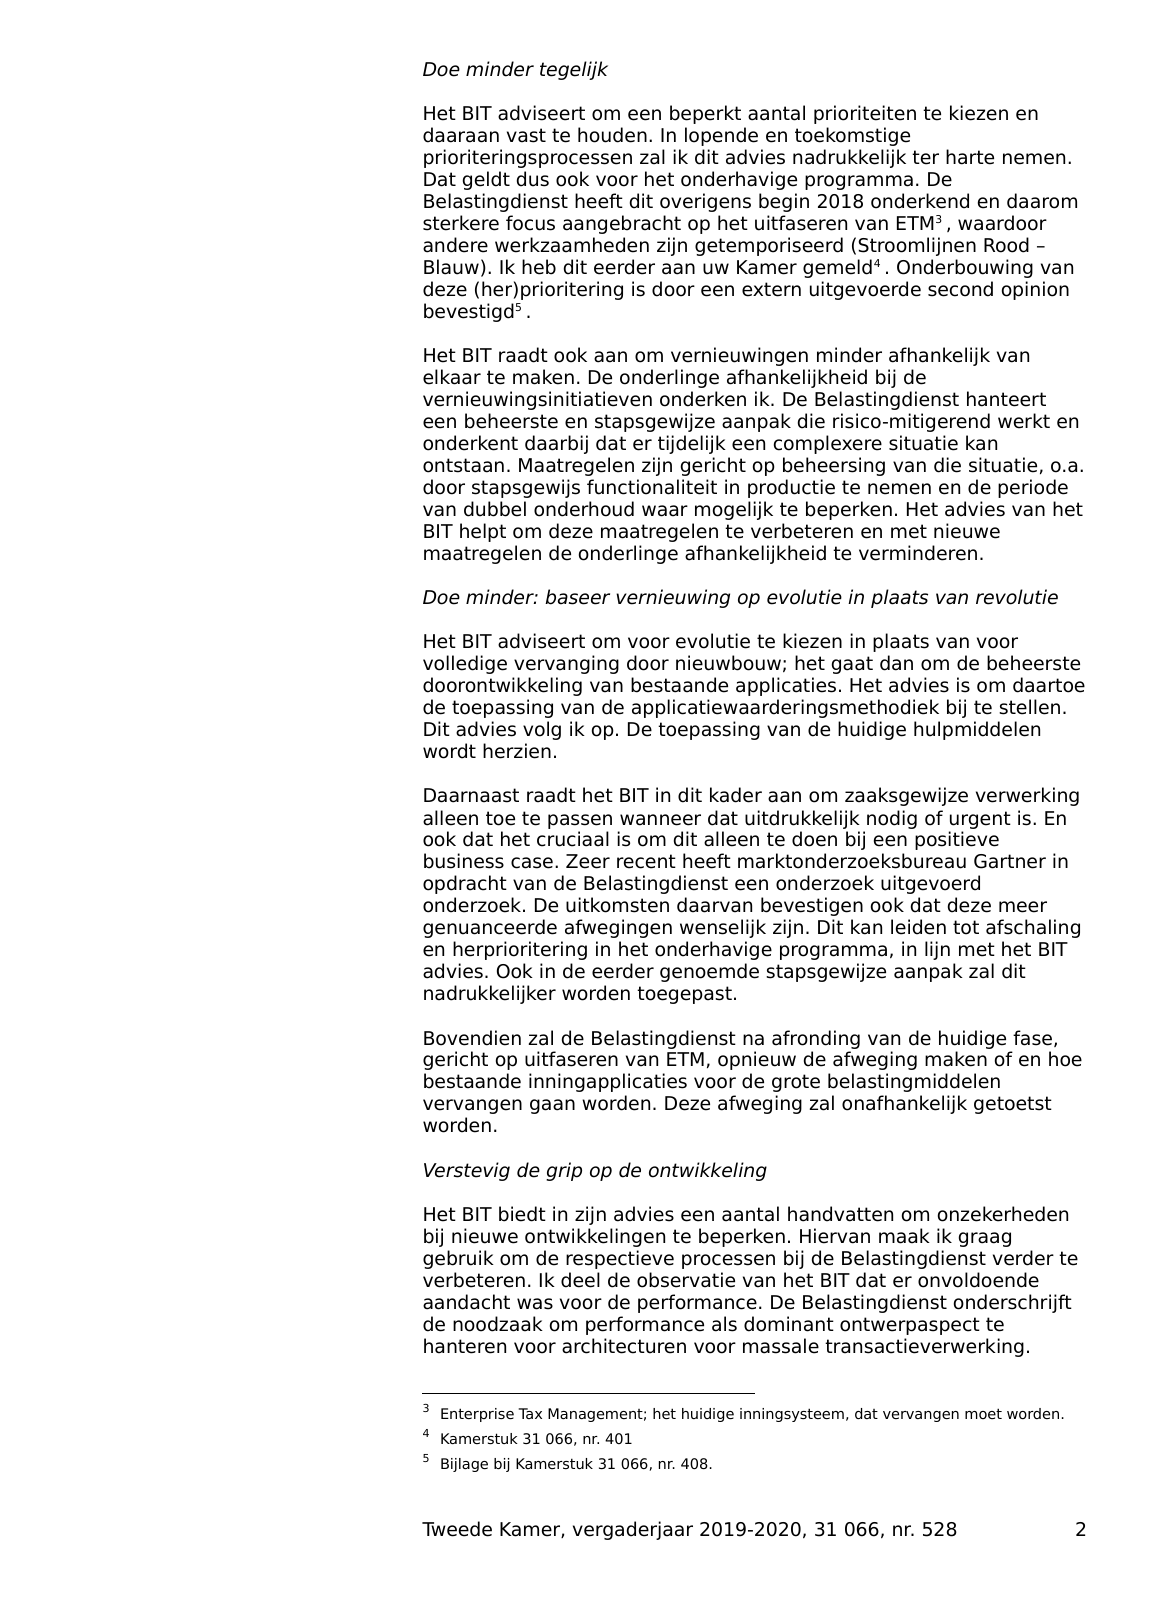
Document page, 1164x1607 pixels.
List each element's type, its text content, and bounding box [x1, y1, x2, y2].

subtitle Doe minder tegelijk [422, 59, 1087, 81]
text Daarnaast raadt het BIT in dit kader aan om zaaksgewijze verwerking alleen toe te passen wanneer dat uitdrukkelijk nodig of urgent is. En ook dat het cruciaal is om dit alleen te doen bij een positieve business case. Zeer recent heeft marktonderzoeksbureau Gartner in opdracht van de Belastingdienst een onderzoek uitgevoerd onderzoek. De uitkomsten daarvan bevestigen ook dat deze meer genuanceerde afwegingen wenselijk zijn. Dit kan leiden tot afschaling en herprioritering in het onderhavige programma, in lijn met het BIT advies. Ook in de eerder genoemde stapsgewijze aanpak zal dit nadrukkelijker worden toegepast. [422, 785, 1087, 1005]
text Enterprise Tax Management; het huidige inningsysteem, dat vervangen moet worden. [422, 1402, 1087, 1424]
text Bovendien zal de Belastingdienst na afronding van de huidige fase, gericht op uitfaseren van ETM, opnieuw de afweging maken of en hoe bestaande inningapplicaties voor de grote belastingmiddelen vervangen gaan worden. Deze afweging zal onafhankelijk getoetst worden. [422, 1027, 1087, 1137]
subtitle Doe minder: baseer vernieuwing op evolutie in plaats van revolutie [422, 587, 1087, 609]
text Bijlage bij Kamerstuk 31 066, nr. 408. [422, 1452, 1087, 1474]
text Het BIT biedt in zijn advies een aantal handvatten om onzekerheden bij nieuwe ontwikkelingen te beperken. Hiervan maak ik graag gebruik om de respectieve processen bij de Belastingdienst verder te verbeteren. Ik deel de observatie van het BIT dat er onvoldoende aandacht was voor de performance. De Belastingdienst onderschrijft de noodzaak om performance als dominant ontwerpaspect te hanteren voor architecturen voor massale transactieverwerking. [422, 1204, 1087, 1357]
text Het BIT adviseert om voor evolutie te kiezen in plaats van voor volledige vervanging door nieuwbouw; het gaat dan om de beheerste doorontwikkeling van bestaande applicaties. Het advies is om daartoe de toepassing van de applicatiewaarderingsmethodiek bij te stellen. Dit advies volg ik op. De toepassing van de huidige hulpmiddelen wordt herzien. [422, 631, 1087, 763]
subtitle Verstevig de grip op de ontwikkeling [422, 1159, 1087, 1181]
text Het BIT adviseert om een beperkt aantal prioriteiten te kiezen en daaraan vast te houden. In lopende en toekomstige prioriteringsprocessen zal ik dit advies nadrukkelijk ter harte nemen. Dat geldt dus ook voor het onderhavige programma. De Belastingdienst heeft dit overigens begin 2018 onderkend en daarom sterkere focus aangebracht op het uitfaseren van ETM, waardoor andere werkzaamheden zijn getemporiseerd (Stroomlijnen Rood – Blauw). Ik heb dit eerder aan uw Kamer gemeld. Onderbouwing van deze (her)prioritering is door een extern uitgevoerde second opinion bevestigd. [422, 103, 1087, 323]
text Het BIT raadt ook aan om vernieuwingen minder afhankelijk van elkaar te maken. De onderlinge afhankelijkheid bij de vernieuwingsinitiatieven onderken ik. De Belastingdienst hanteert een beheerste en stapsgewijze aanpak die risico-mitigerend werkt en onderkent daarbij dat er tijdelijk een complexere situatie kan ontstaan. Maatregelen zijn gericht op beheersing van die situatie, o.a. door stapsgewijs functionaliteit in productie te nemen en de periode van dubbel onderhoud waar mogelijk te beperken. Het advies van het BIT helpt om deze maatregelen te verbeteren en met nieuwe maatregelen de onderlinge afhankelijkheid te verminderen. [422, 345, 1087, 565]
text Kamerstuk 31 066, nr. 401 [422, 1427, 1087, 1449]
